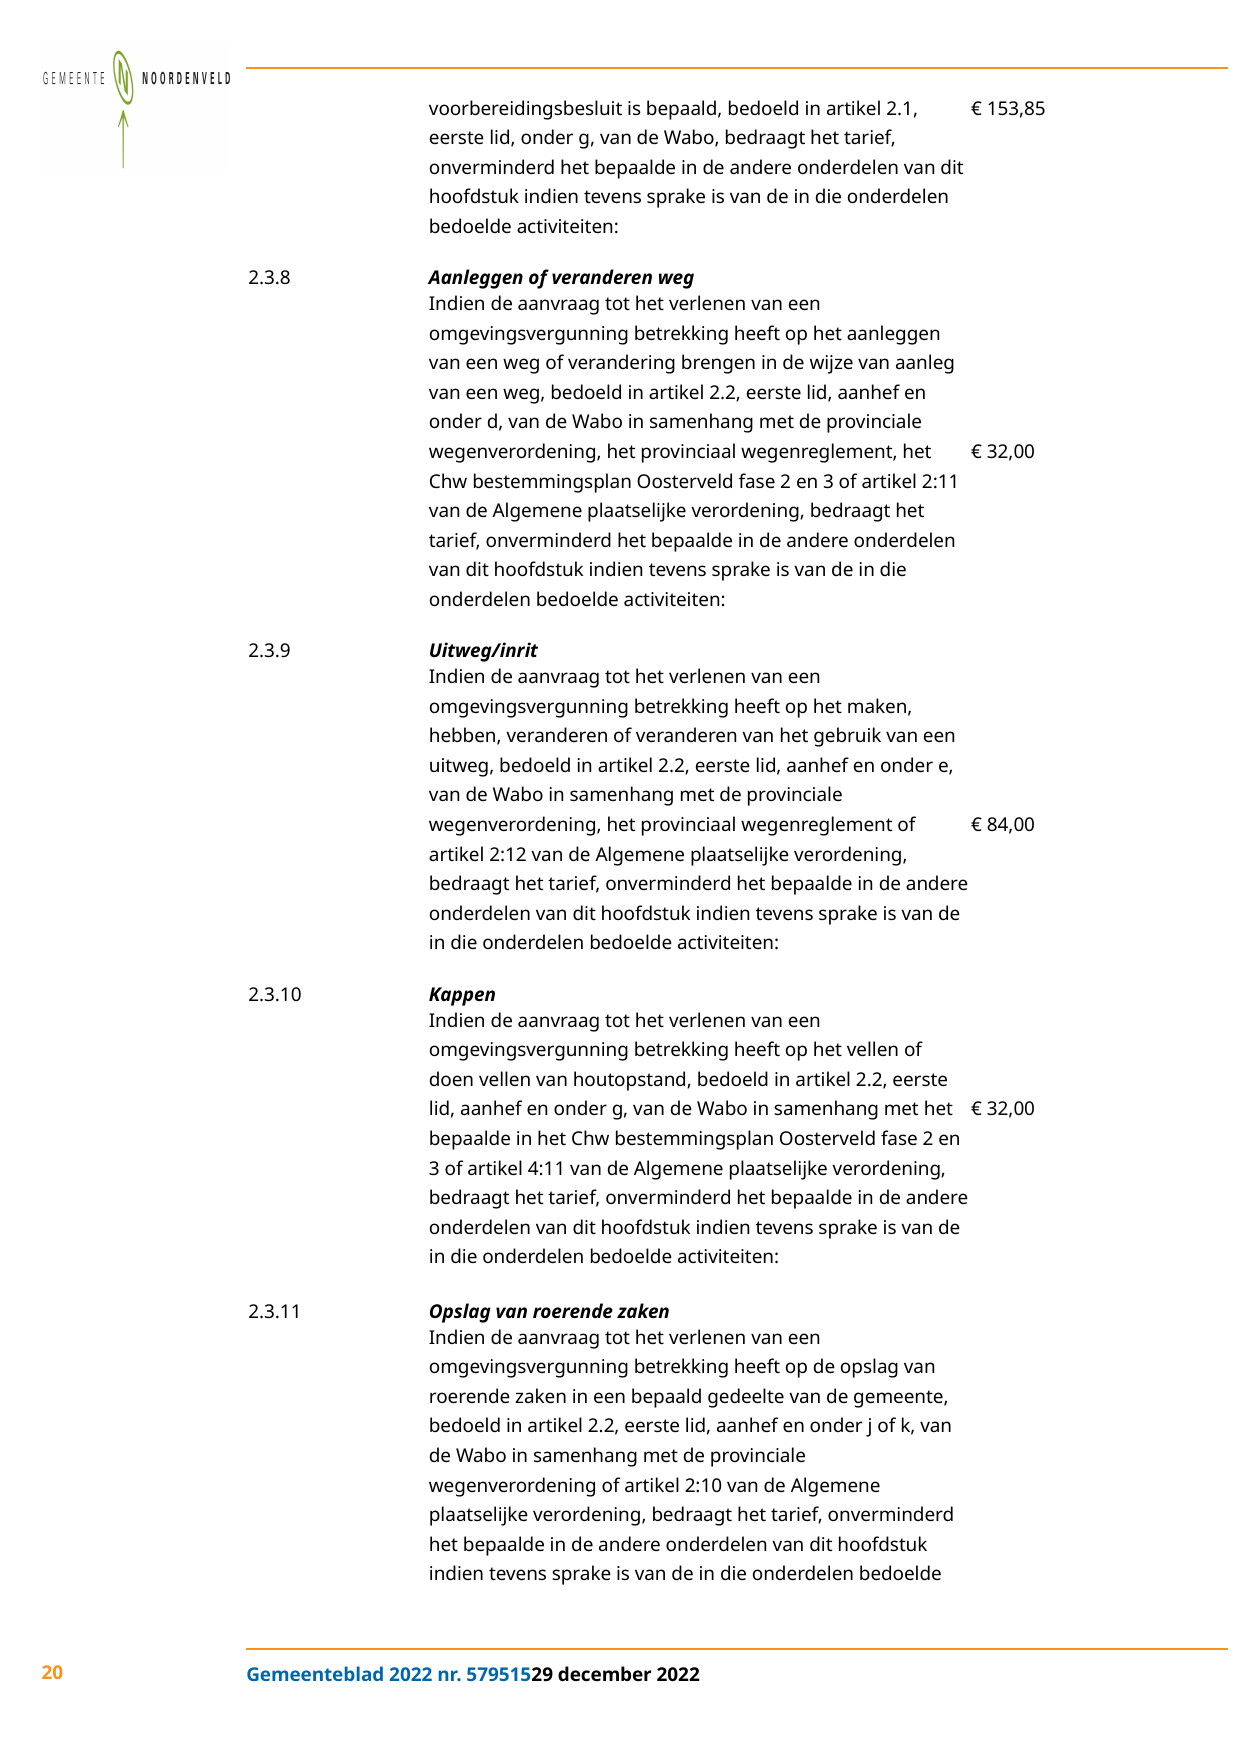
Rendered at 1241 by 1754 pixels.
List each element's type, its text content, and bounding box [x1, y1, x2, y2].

table_cell [971, 638, 1152, 663]
table_cell € 32,00 [971, 1007, 1152, 1269]
table_cell Aanleggen of veranderen weg [429, 265, 971, 290]
table_header 2.3.11 [248, 1298, 429, 1324]
table_cell 2.3.9 [248, 638, 429, 663]
table_cell [971, 955, 1152, 981]
table_cell [971, 612, 1152, 638]
picture [41, 47, 231, 172]
table_cell [429, 955, 971, 981]
table_cell [971, 981, 1152, 1007]
table_cell voorbereidingsbesluit is bepaald, bedoeld in artikel 2.1, eerste lid, onder g, van de Wabo, bedraagt het tarief, onverminderd het bepaalde in de andere onderdelen van dit hoofdstuk indien tevens sprake is van de in die onderdelen bedoelde activiteiten: [429, 95, 971, 239]
table_cell [248, 290, 429, 612]
table_cell [971, 265, 1152, 290]
table_cell [248, 1007, 429, 1269]
table_cell Uitweg/inrit [429, 638, 971, 663]
table_cell [248, 239, 429, 264]
table_cell 2.3.8 [248, 265, 429, 290]
table_cell [971, 1324, 1152, 1586]
table_cell € 153,85 [971, 95, 1152, 239]
table_cell Kappen [429, 981, 971, 1007]
table_cell Indien de aanvraag tot het verlenen van een omgevingsvergunning betrekking heeft op het maken, hebben, veranderen of veranderen van het gebruik van een uitweg, bedoeld in artikel 2.2, eerste lid, aanhef en onder e, van de Wabo in samenhang met de provinciale wegenverordening, het provinciaal wegenreglement of artikel 2:12 van de Algemene plaatselijke verordening, bedraagt het tarief, onverminderd het bepaalde in de andere onderdelen van dit hoofdstuk indien tevens sprake is van de in die onderdelen bedoelde activiteiten: [429, 663, 971, 955]
table_cell [248, 1324, 429, 1586]
table_cell [248, 663, 429, 955]
table_cell 2.3.10 [248, 981, 429, 1007]
table_cell € 84,00 [971, 663, 1152, 955]
table_cell [429, 612, 971, 638]
table_cell Indien de aanvraag tot het verlenen van een omgevingsvergunning betrekking heeft op het aanleggen van een weg of verandering brengen in de wijze van aanleg van een weg, bedoeld in artikel 2.2, eerste lid, aanhef en onder d, van de Wabo in samenhang met de provinciale wegenverordening, het provinciaal wegenreglement, het Chw bestemmingsplan Oosterveld fase 2 en 3 of artikel 2:11 van de Algemene plaatselijke verordening, bedraagt het tarief, onverminderd het bepaalde in de andere onderdelen van dit hoofdstuk indien tevens sprake is van de in die onderdelen bedoelde activiteiten: [429, 290, 971, 612]
table_cell [429, 1269, 971, 1295]
table_cell [429, 239, 971, 264]
table_cell Indien de aanvraag tot het verlenen van een omgevingsvergunning betrekking heeft op de opslag van roerende zaken in een bepaald gedeelte van de gemeente, bedoeld in artikel 2.2, eerste lid, aanhef en onder j of k, van de Wabo in samenhang met de provinciale wegenverordening of artikel 2:10 van de Algemene plaatselijke verordening, bedraagt het tarief, onverminderd het bepaalde in de andere onderdelen van dit hoofdstuk indien tevens sprake is van de in die onderdelen bedoelde [429, 1324, 971, 1586]
table_cell [971, 239, 1152, 264]
table_cell [248, 612, 429, 638]
table_cell [248, 1269, 429, 1295]
table_cell [248, 95, 429, 239]
table_header Opslag van roerende zaken [429, 1298, 971, 1324]
table_cell [248, 955, 429, 981]
table_cell Indien de aanvraag tot het verlenen van een omgevingsvergunning betrekking heeft op het vellen of doen vellen van houtopstand, bedoeld in artikel 2.2, eerste lid, aanhef en onder g, van de Wabo in samenhang met het bepaalde in het Chw bestemmingsplan Oosterveld fase 2 en 3 of artikel 4:11 van de Algemene plaatselijke verordening, bedraagt het tarief, onverminderd het bepaalde in de andere onderdelen van dit hoofdstuk indien tevens sprake is van de in die onderdelen bedoelde activiteiten: [429, 1007, 971, 1269]
table_header [971, 1298, 1152, 1324]
table_cell € 32,00 [971, 290, 1152, 612]
table_cell [971, 1269, 1152, 1295]
